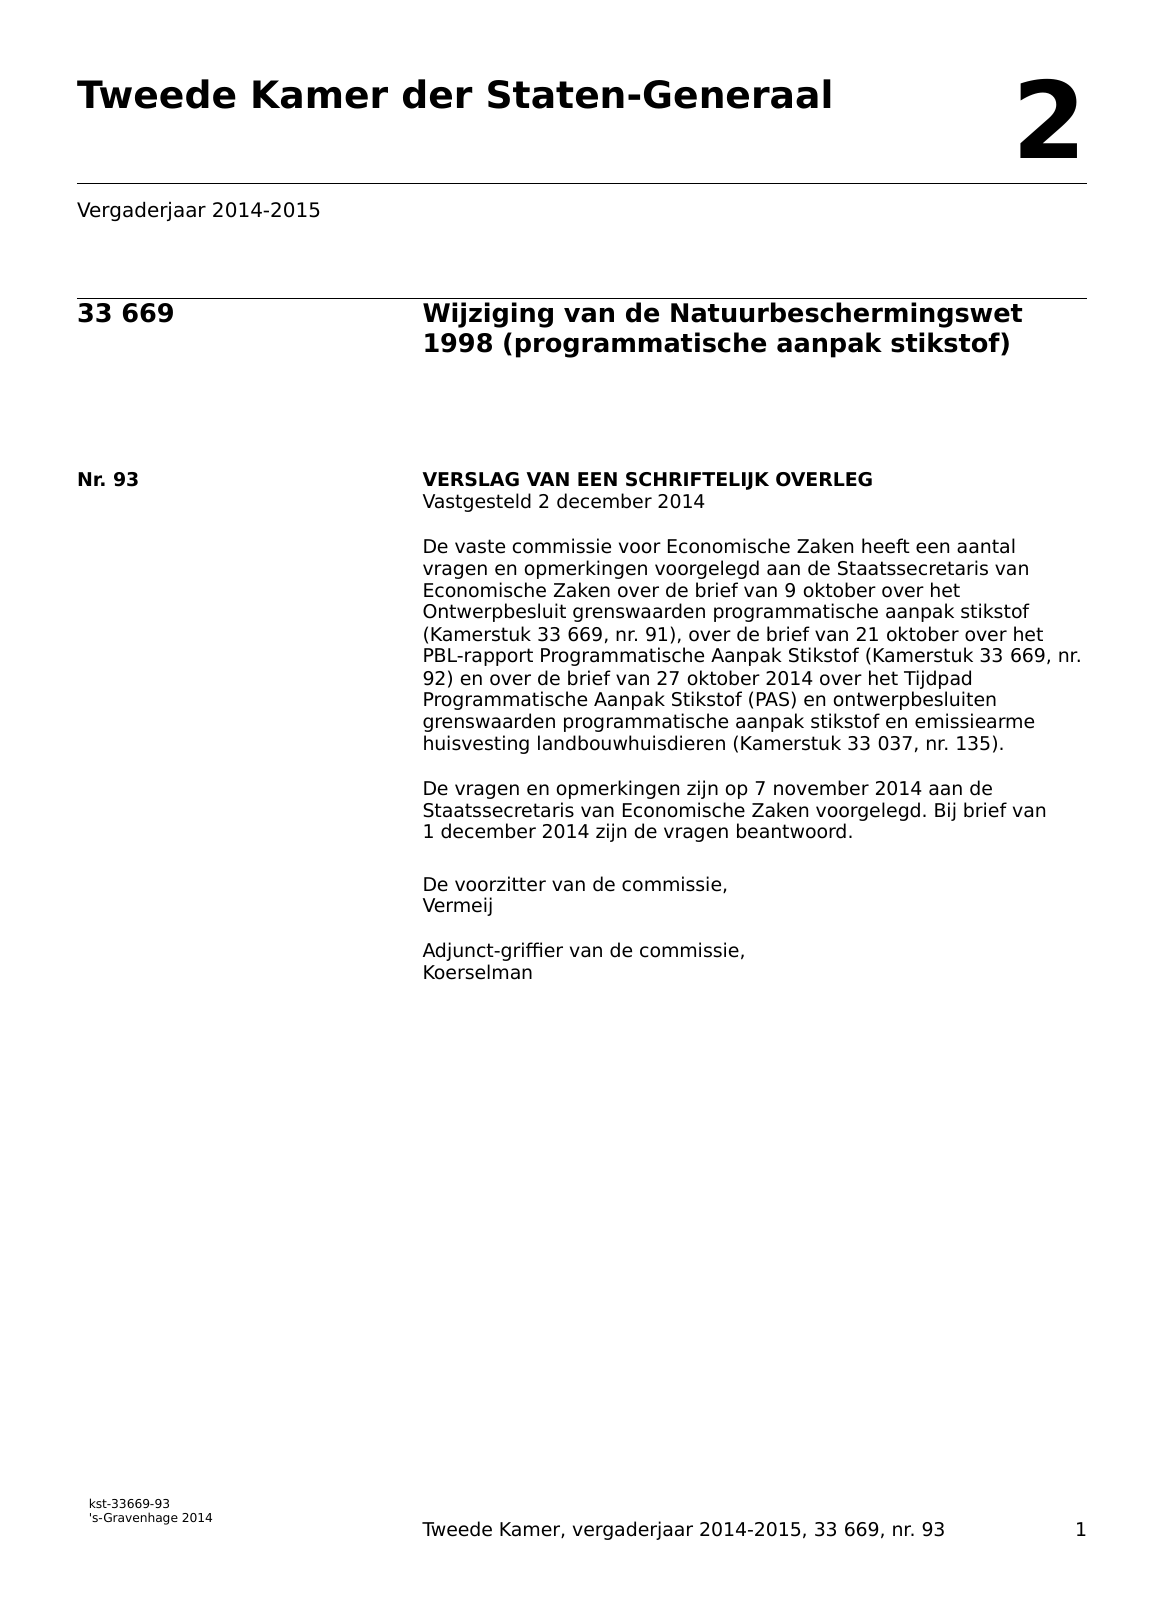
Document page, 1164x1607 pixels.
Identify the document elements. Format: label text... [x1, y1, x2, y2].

text De vaste commissie voor Economische Zaken heeft een aantal vragen en opmerkingen voorgelegd aan de Staatssecretaris van Economische Zaken over de brief van 9 oktober over het Ontwerpbesluit grenswaarden programmatische aanpak stikstof (Kamerstuk 33 669, nr. 91), over de brief van 21 oktober over het PBL-rapport Programmatische Aanpak Stikstof (Kamerstuk 33 669, nr. 92) en over de brief van 27 oktober 2014 over het Tijdpad Programmatische Aanpak Stikstof (PAS) en ontwerpbesluiten grenswaarden programmatische aanpak stikstof en emissiearme huisvesting landbouwhuisdieren (Kamerstuk 33 037, nr. 135). [422, 536, 1087, 755]
table_header 2 [886, 59, 1087, 183]
text Adjunct-griffier van de commissie, Koerselman [422, 939, 1087, 983]
subtitle 33 669 Wijziging van de Natuurbeschermingswet 1998 (programmatische aanpak stikstof) [77, 299, 1087, 358]
text De voorzitter van de commissie, Vermeij [422, 873, 1087, 917]
text 's-Gravenhage 2014 [88, 1511, 323, 1525]
text kst-33669-93 [88, 1497, 323, 1511]
table_cell Vergaderjaar 2014-2015 [77, 184, 1087, 298]
text Vastgesteld 2 december 2014 [422, 491, 1087, 513]
table_header Tweede Kamer der Staten-Generaal [77, 59, 886, 183]
text De vragen en opmerkingen zijn op 7 november 2014 aan de Staatssecretaris van Economische Zaken voorgelegd. Bij brief van 1 december 2014 zijn de vragen beantwoord. [422, 777, 1087, 843]
subtitle Nr. 93 VERSLAG VAN EEN SCHRIFTELIJK OVERLEG [77, 469, 1087, 491]
